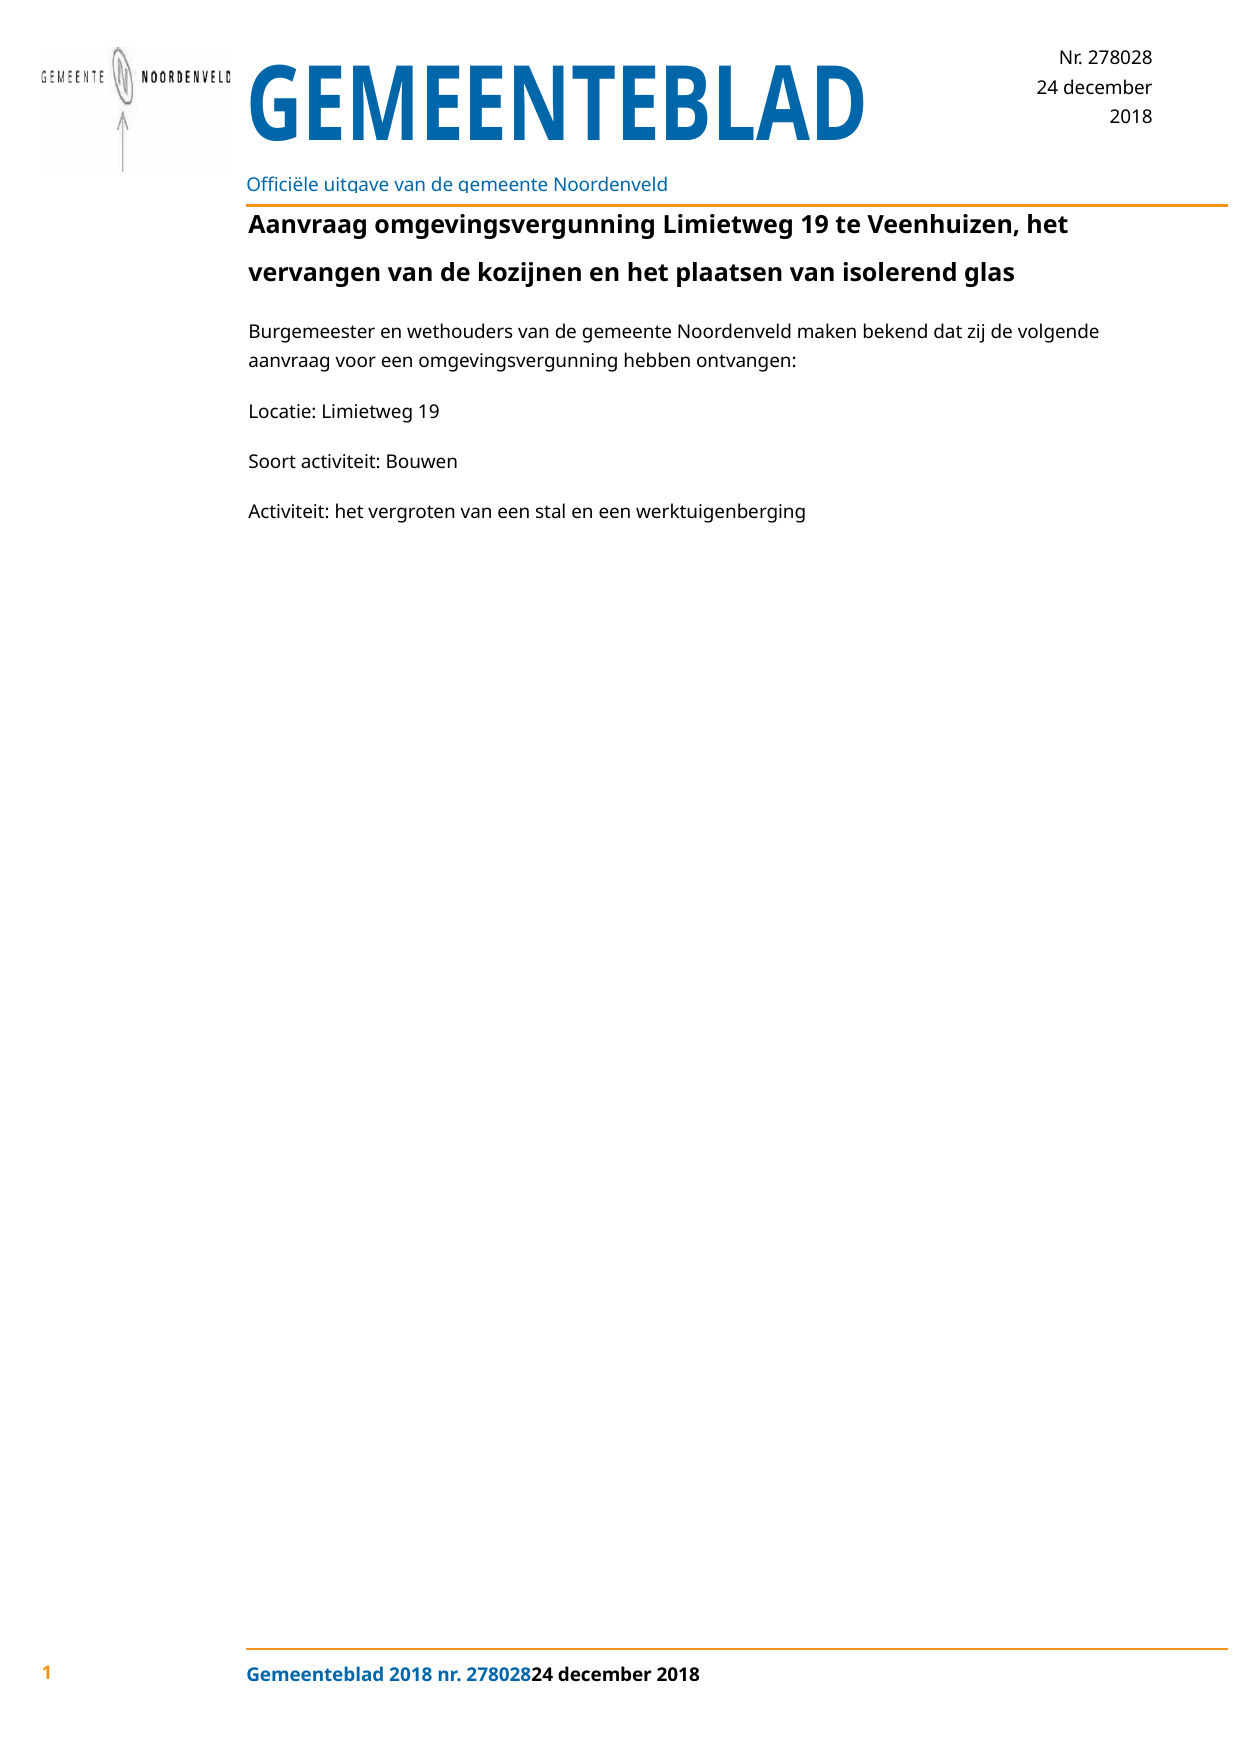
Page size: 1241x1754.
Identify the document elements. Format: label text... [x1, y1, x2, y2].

picture [41, 47, 231, 172]
text Aanvraag omgevingsvergunning Limietweg 19 te Veenhuizen, het vervangen van de kozijnen en het plaatsen van isolerend glas [248, 207, 1152, 288]
text Activiteit: het vergroten van een stal en een werktuigenberging [248, 499, 1152, 524]
text Locatie: Limietweg 19 [248, 398, 1152, 424]
text Burgemeester en wethouders van de gemeente Noordenveld maken bekend dat zij de volgende aanvraag voor een omgevingsvergunning hebben ontvangen: [248, 318, 1152, 373]
text Soort activiteit: Bouwen [248, 448, 1152, 474]
